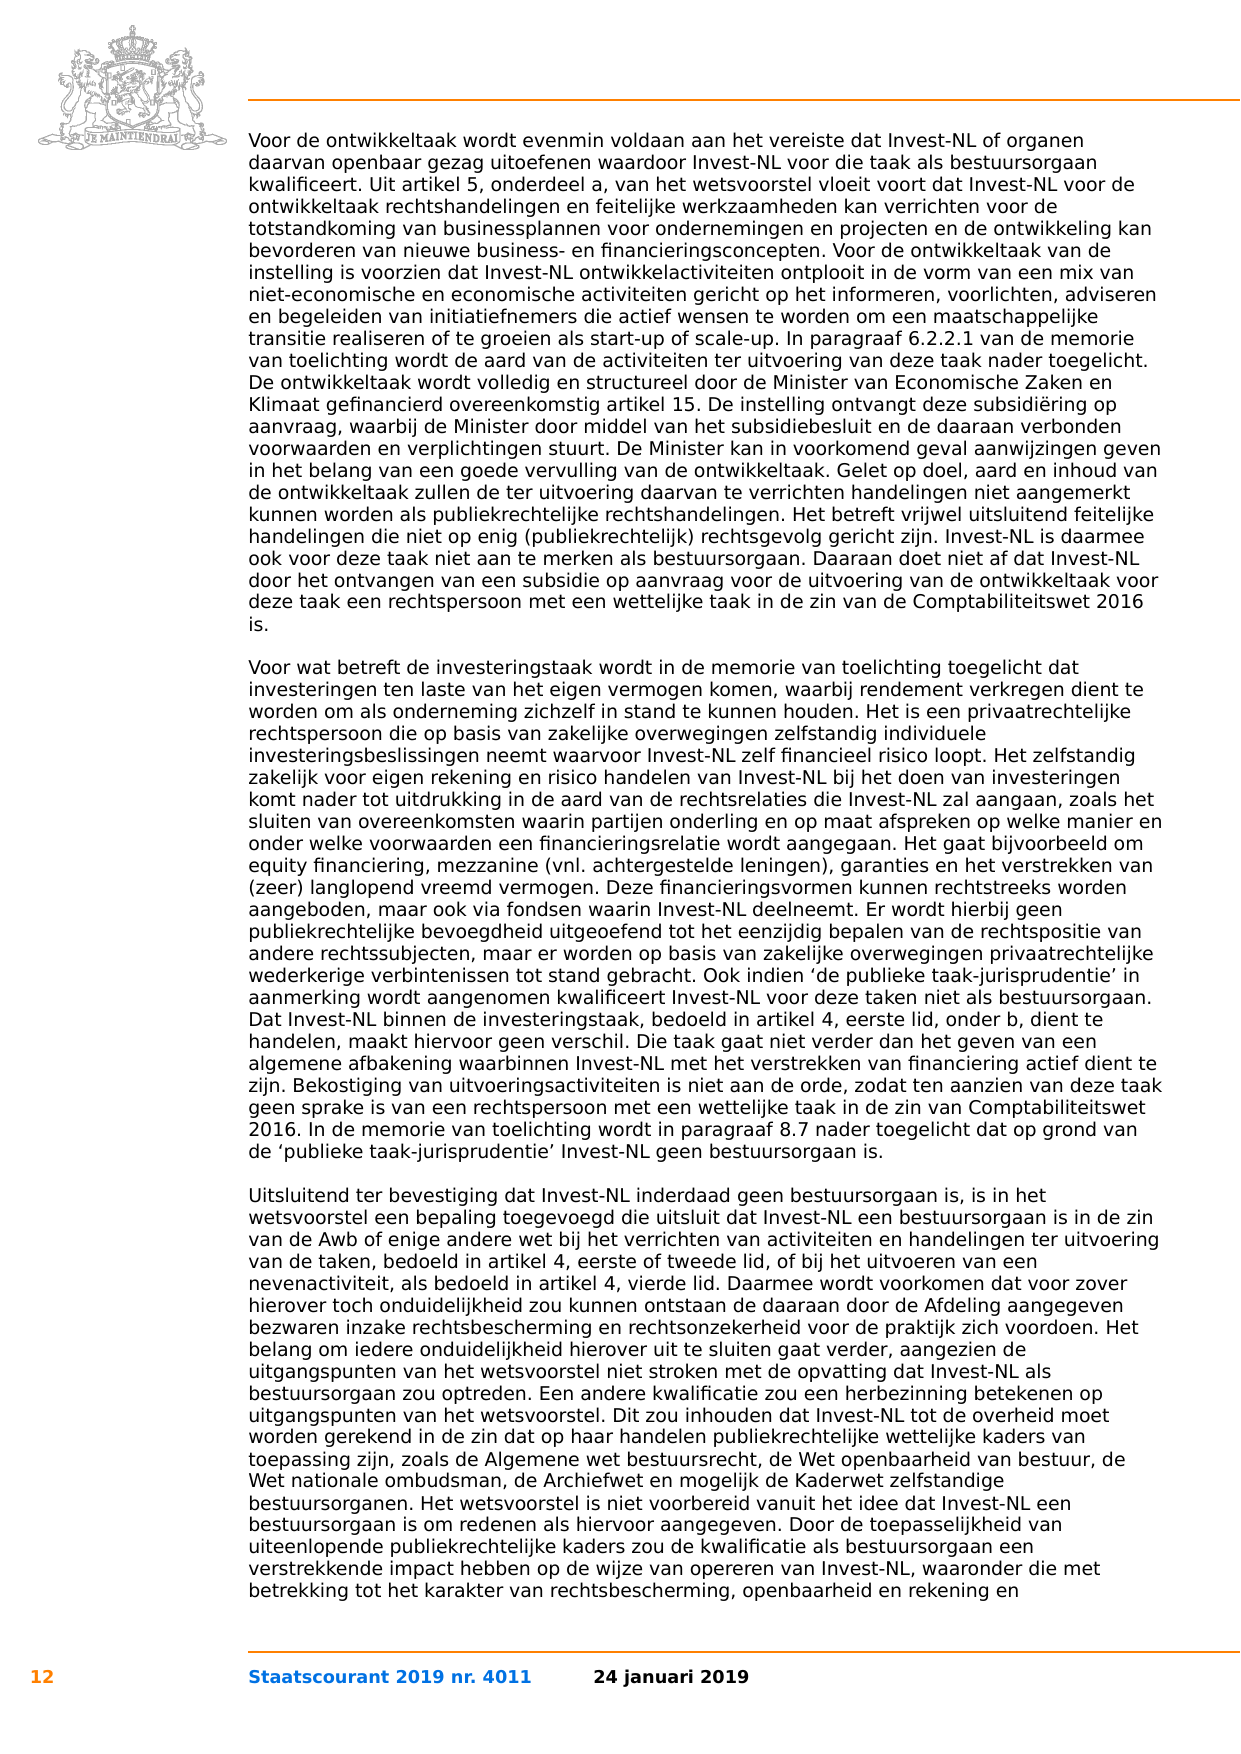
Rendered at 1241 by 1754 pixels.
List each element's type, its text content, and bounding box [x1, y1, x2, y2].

text Uitsluitend ter bevestiging dat Invest-NL inderdaad geen bestuursorgaan is, is in het wetsvoorstel een bepaling toegevoegd die uitsluit dat Invest-NL een bestuursorgaan is in de zin van de Awb of enige andere wet bij het verrichten van activiteiten en handelingen ter uitvoering van de taken, bedoeld in artikel 4, eerste of tweede lid, of bij het uitvoeren van een nevenactiviteit, als bedoeld in artikel 4, vierde lid. Daarmee wordt voorkomen dat voor zover hierover toch onduidelijkheid zou kunnen ontstaan de daaraan door de Afdeling aangegeven bezwaren inzake rechtsbescherming en rechtsonzekerheid voor de praktijk zich voordoen. Het belang om iedere onduidelijkheid hierover uit te sluiten gaat verder, aangezien de uitgangspunten van het wetsvoorstel niet stroken met de opvatting dat Invest-NL als bestuursorgaan zou optreden. Een andere kwalificatie zou een herbezinning betekenen op uitgangspunten van het wetsvoorstel. Dit zou inhouden dat Invest-NL tot de overheid moet worden gerekend in de zin dat op haar handelen publiekrechtelijke wettelijke kaders van toepassing zijn, zoals de Algemene wet bestuursrecht, de Wet openbaarheid van bestuur, de Wet nationale ombudsman, de Archiefwet en mogelijk de Kaderwet zelfstandige bestuursorganen. Het wetsvoorstel is niet voorbereid vanuit het idee dat Invest-NL een bestuursorgaan is om redenen als hiervoor aangegeven. Door de toepasselijkheid van uiteenlopende publiekrechtelijke kaders zou de kwalificatie als bestuursorgaan een verstrekkende impact hebben op de wijze van opereren van Invest-NL, waaronder die met betrekking tot het karakter van rechtsbescherming, openbaarheid en rekening en [248, 1185, 1163, 1602]
text Voor wat betreft de investeringstaak wordt in de memorie van toelichting toegelicht dat investeringen ten laste van het eigen vermogen komen, waarbij rendement verkregen dient te worden om als onderneming zichzelf in stand te kunnen houden. Het is een privaatrechtelijke rechtspersoon die op basis van zakelijke overwegingen zelfstandig individuele investeringsbeslissingen neemt waarvoor Invest-NL zelf financieel risico loopt. Het zelfstandig zakelijk voor eigen rekening en risico handelen van Invest-NL bij het doen van investeringen komt nader tot uitdrukking in de aard van de rechtsrelaties die Invest-NL zal aangaan, zoals het sluiten van overeenkomsten waarin partijen onderling en op maat afspreken op welke manier en onder welke voorwaarden een financieringsrelatie wordt aangegaan. Het gaat bijvoorbeeld om equity financiering, mezzanine (vnl. achtergestelde leningen), garanties en het verstrekken van (zeer) langlopend vreemd vermogen. Deze financieringsvormen kunnen rechtstreeks worden aangeboden, maar ook via fondsen waarin Invest-NL deelneemt. Er wordt hierbij geen publiekrechtelijke bevoegdheid uitgeoefend tot het eenzijdig bepalen van de rechtspositie van andere rechtssubjecten, maar er worden op basis van zakelijke overwegingen privaatrechtelijke wederkerige verbintenissen tot stand gebracht. Ook indien ‘de publieke taak-jurisprudentie’ in aanmerking wordt aangenomen kwalificeert Invest-NL voor deze taken niet als bestuursorgaan. Dat Invest-NL binnen de investeringstaak, bedoeld in artikel 4, eerste lid, onder b, dient te handelen, maakt hiervoor geen verschil. Die taak gaat niet verder dan het geven van een algemene afbakening waarbinnen Invest-NL met het verstrekken van financiering actief dient te zijn. Bekostiging van uitvoeringsactiviteiten is niet aan de orde, zodat ten aanzien van deze taak geen sprake is van een rechtspersoon met een wettelijke taak in de zin van Comptabiliteitswet 2016. In de memorie van toelichting wordt in paragraaf 8.7 nader toegelicht dat op grond van de ‘publieke taak-jurisprudentie’ Invest-NL geen bestuursorgaan is. [248, 657, 1163, 1163]
text Voor de ontwikkeltaak wordt evenmin voldaan aan het vereiste dat Invest-NL of organen daarvan openbaar gezag uitoefenen waardoor Invest-NL voor die taak als bestuursorgaan kwalificeert. Uit artikel 5, onderdeel a, van het wetsvoorstel vloeit voort dat Invest-NL voor de ontwikkeltaak rechtshandelingen en feitelijke werkzaamheden kan verrichten voor de totstandkoming van businessplannen voor ondernemingen en projecten en de ontwikkeling kan bevorderen van nieuwe business- en financieringsconcepten. Voor de ontwikkeltaak van de instelling is voorzien dat Invest-NL ontwikkelactiviteiten ontplooit in de vorm van een mix van niet-economische en economische activiteiten gericht op het informeren, voorlichten, adviseren en begeleiden van initiatiefnemers die actief wensen te worden om een maatschappelijke transitie realiseren of te groeien als start-up of scale-up. In paragraaf 6.2.2.1 van de memorie van toelichting wordt de aard van de activiteiten ter uitvoering van deze taak nader toegelicht. De ontwikkeltaak wordt volledig en structureel door de Minister van Economische Zaken en Klimaat gefinancierd overeenkomstig artikel 15. De instelling ontvangt deze subsidiëring op aanvraag, waarbij de Minister door middel van het subsidiebesluit en de daaraan verbonden voorwaarden en verplichtingen stuurt. De Minister kan in voorkomend geval aanwijzingen geven in het belang van een goede vervulling van de ontwikkeltaak. Gelet op doel, aard en inhoud van de ontwikkeltaak zullen de ter uitvoering daarvan te verrichten handelingen niet aangemerkt kunnen worden als publiekrechtelijke rechtshandelingen. Het betreft vrijwel uitsluitend feitelijke handelingen die niet op enig (publiekrechtelijk) rechtsgevolg gericht zijn. Invest-NL is daarmee ook voor deze taak niet aan te merken als bestuursorgaan. Daaraan doet niet af dat Invest-NL door het ontvangen van een subsidie op aanvraag voor de uitvoering van de ontwikkeltaak voor deze taak een rechtspersoon met een wettelijke taak in de zin van de Comptabiliteitswet 2016 is. [248, 130, 1163, 635]
picture [38, 25, 227, 150]
